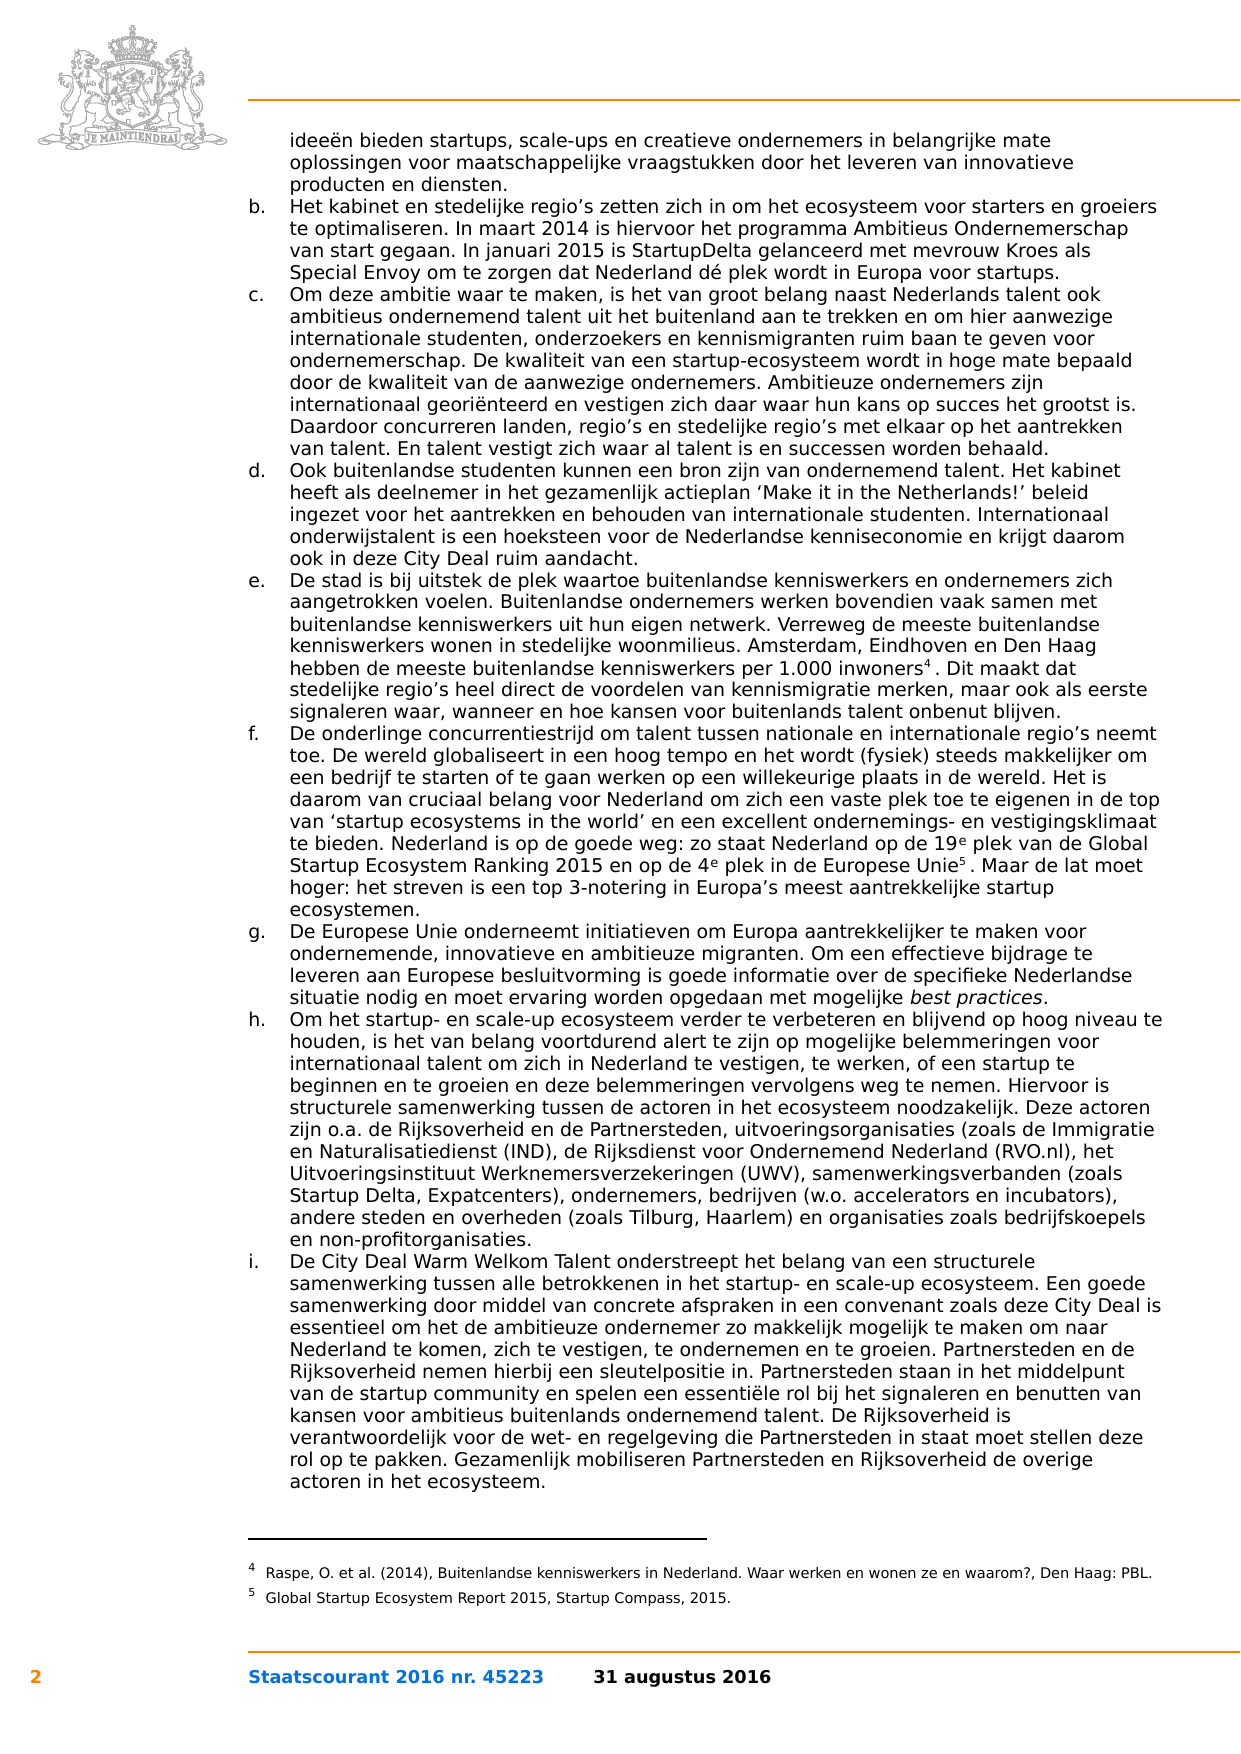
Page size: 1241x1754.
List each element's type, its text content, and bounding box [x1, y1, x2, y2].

text Raspe, O. et al. (2014), Buitenlandse kenniswerkers in Nederland. Waar werken en wonen ze en waarom?, Den Haag: PBL. [248, 1561, 1163, 1583]
text f. De onderlinge concurrentiestrijd om talent tussen nationale en internationale regio’s neemt toe. De wereld globaliseert in een hoog tempo en het wordt (fysiek) steeds makkelijker om een bedrijf te starten of te gaan werken op een willekeurige plaats in de wereld. Het is daarom van cruciaal belang voor Nederland om zich een vaste plek toe te eigenen in de top van ‘startup ecosystems in the world’ en een excellent ondernemings- en vestigingsklimaat te bieden. Nederland is op de goede weg: zo staat Nederland op de 19e plek van de Global Startup Ecosystem Ranking 2015 en op de 4e plek in de Europese Unie. Maar de lat moet hoger: het streven is een top 3-notering in Europa’s meest aantrekkelijke startup ecosystemen. [248, 723, 1163, 921]
picture [38, 25, 227, 150]
text ideeën bieden startups, scale-ups en creatieve ondernemers in belangrijke mate oplossingen voor maatschappelijke vraagstukken door het leveren van innovatieve producten en diensten. [248, 130, 1163, 196]
text g. De Europese Unie onderneemt initiatieven om Europa aantrekkelijker te maken voor ondernemende, innovatieve en ambitieuze migranten. Om een effectieve bijdrage te leveren aan Europese besluitvorming is goede informatie over de specifieke Nederlandse situatie nodig en moet ervaring worden opgedaan met mogelijke best practices. [248, 921, 1163, 1009]
text b. Het kabinet en stedelijke regio’s zetten zich in om het ecosysteem voor starters en groeiers te optimaliseren. In maart 2014 is hiervoor het programma Ambitieus Ondernemerschap van start gegaan. In januari 2015 is StartupDelta gelanceerd met mevrouw Kroes als Special Envoy om te zorgen dat Nederland dé plek wordt in Europa voor startups. [248, 196, 1163, 284]
text d. Ook buitenlandse studenten kunnen een bron zijn van ondernemend talent. Het kabinet heeft als deelnemer in het gezamenlijk actieplan ‘Make it in the Netherlands!’ beleid ingezet voor het aantrekken en behouden van internationale studenten. Internationaal onderwijstalent is een hoeksteen voor de Nederlandse kenniseconomie en krijgt daarom ook in deze City Deal ruim aandacht. [248, 459, 1163, 569]
text Global Startup Ecosystem Report 2015, Startup Compass, 2015. [248, 1586, 1163, 1608]
text h. Om het startup- en scale-up ecosysteem verder te verbeteren en blijvend op hoog niveau te houden, is het van belang voortdurend alert te zijn op mogelijke belemmeringen voor internationaal talent om zich in Nederland te vestigen, te werken, of een startup te beginnen en te groeien en deze belemmeringen vervolgens weg te nemen. Hiervoor is structurele samenwerking tussen de actoren in het ecosysteem noodzakelijk. Deze actoren zijn o.a. de Rijksoverheid en de Partnersteden, uitvoeringsorganisaties (zoals de Immigratie en Naturalisatiedienst (IND), de Rijksdienst voor Ondernemend Nederland (RVO.nl), het Uitvoeringsinstituut Werknemersverzekeringen (UWV), samenwerkingsverbanden (zoals Startup Delta, Expatcenters), ondernemers, bedrijven (w.o. accelerators en incubators), andere steden en overheden (zoals Tilburg, Haarlem) en organisaties zoals bedrijfskoepels en non-profitorganisaties. [248, 1009, 1163, 1251]
text e. De stad is bij uitstek de plek waartoe buitenlandse kenniswerkers en ondernemers zich aangetrokken voelen. Buitenlandse ondernemers werken bovendien vaak samen met buitenlandse kenniswerkers uit hun eigen netwerk. Verreweg de meeste buitenlandse kenniswerkers wonen in stedelijke woonmilieus. Amsterdam, Eindhoven en Den Haag hebben de meeste buitenlandse kenniswerkers per 1.000 inwoners. Dit maakt dat stedelijke regio’s heel direct de voordelen van kennismigratie merken, maar ook als eerste signaleren waar, wanneer en hoe kansen voor buitenlands talent onbenut blijven. [248, 569, 1163, 723]
text c. Om deze ambitie waar te maken, is het van groot belang naast Nederlands talent ook ambitieus ondernemend talent uit het buitenland aan te trekken en om hier aanwezige internationale studenten, onderzoekers en kennismigranten ruim baan te geven voor ondernemerschap. De kwaliteit van een startup-ecosysteem wordt in hoge mate bepaald door de kwaliteit van de aanwezige ondernemers. Ambitieuze ondernemers zijn internationaal georiënteerd en vestigen zich daar waar hun kans op succes het grootst is. Daardoor concurreren landen, regio’s en stedelijke regio’s met elkaar op het aantrekken van talent. En talent vestigt zich waar al talent is en successen worden behaald. [248, 284, 1163, 459]
text i. De City Deal Warm Welkom Talent onderstreept het belang van een structurele samenwerking tussen alle betrokkenen in het startup- en scale-up ecosysteem. Een goede samenwerking door middel van concrete afspraken in een convenant zoals deze City Deal is essentieel om het de ambitieuze ondernemer zo makkelijk mogelijk te maken om naar Nederland te komen, zich te vestigen, te ondernemen en te groeien. Partnersteden en de Rijksoverheid nemen hierbij een sleutelpositie in. Partnersteden staan in het middelpunt van de startup community en spelen een essentiële rol bij het signaleren en benutten van kansen voor ambitieus buitenlands ondernemend talent. De Rijksoverheid is verantwoordelijk voor de wet- en regelgeving die Partnersteden in staat moet stellen deze rol op te pakken. Gezamenlijk mobiliseren Partnersteden en Rijksoverheid de overige actoren in het ecosysteem. [248, 1251, 1163, 1493]
